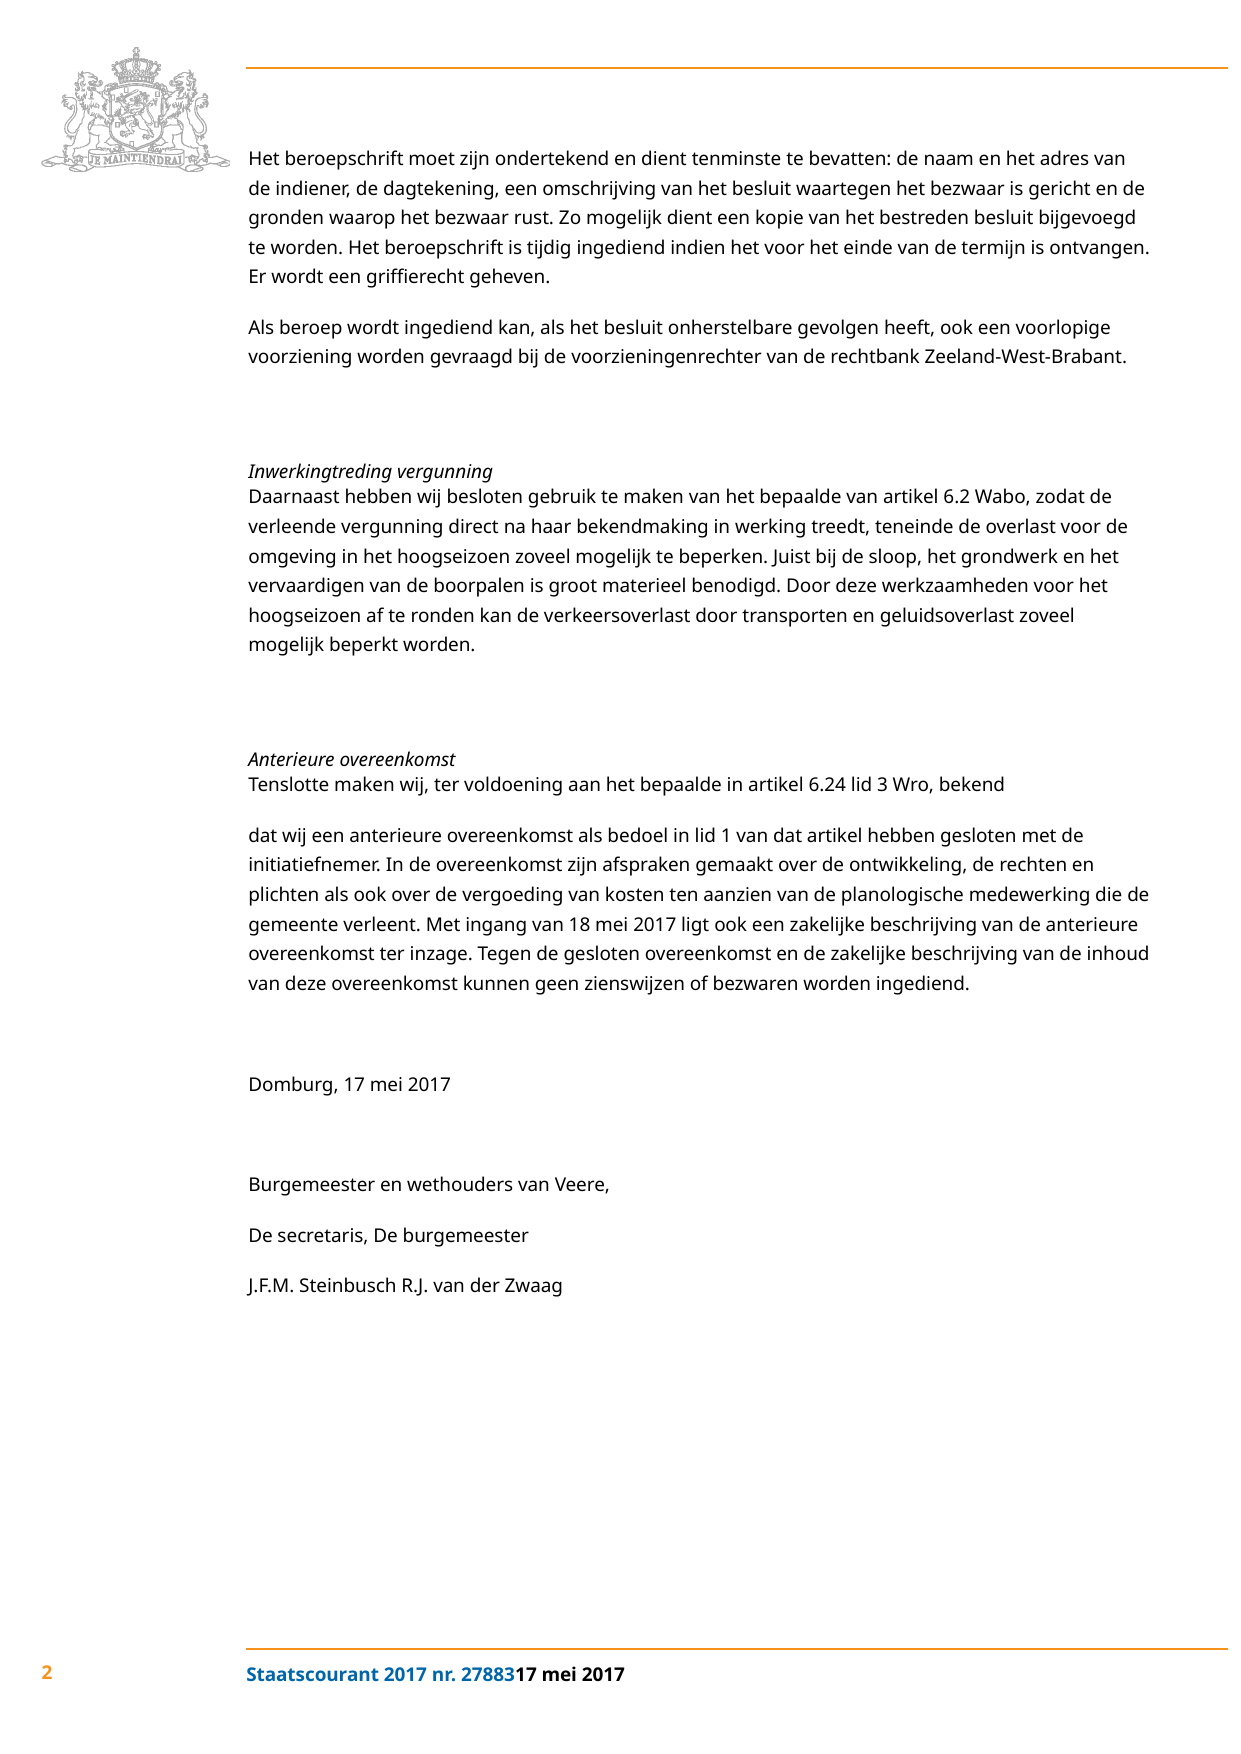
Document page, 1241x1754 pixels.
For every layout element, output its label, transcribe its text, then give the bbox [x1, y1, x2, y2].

text Anterieure overeenkomst [248, 746, 1152, 772]
text De secretaris, De burgemeester [248, 1222, 1152, 1248]
text J.F.M. Steinbusch R.J. van der Zwaag [248, 1272, 1152, 1298]
text Als beroep wordt ingediend kan, als het besluit onherstelbare gevolgen heeft, ook een voorlopige voorziening worden gevraagd bij de voorzieningenrechter van de rechtbank Zeeland-West-Brabant. [248, 314, 1152, 369]
text Tenslotte maken wij, ter voldoening aan het bepaalde in artikel 6.24 lid 3 Wro, bekend [248, 772, 1152, 797]
text Daarnaast hebben wij besloten gebruik te maken van het bepaalde van artikel 6.2 Wabo, zodat de verleende vergunning direct na haar bekendmaking in werking treedt, teneinde de overlast voor de omgeving in het hoogseizoen zoveel mogelijk te beperken. Juist bij de sloop, het grondwerk en het vervaardigen van de boorpalen is groot materieel benodigd. Door deze werkzaamheden voor het hoogseizoen af te ronden kan de verkeersoverlast door transporten en geluidsoverlast zoveel mogelijk beperkt worden. [248, 484, 1152, 657]
text Domburg, 17 mei 2017 [248, 1071, 1152, 1097]
text Inwerkingtreding vergunning [248, 458, 1152, 484]
text Het beroepschrift moet zijn ondertekend en dient tenminste te bevatten: de naam en het adres van de indiener, de dagtekening, een omschrijving van het besluit waartegen het bezwaar is gericht en de gronden waarop het bezwaar rust. Zo mogelijk dient een kopie van het bestreden besluit bijgevoegd te worden. Het beroepschrift is tijdig ingediend indien het voor het einde van de termijn is ontvangen. Er wordt een griffierecht geheven. [248, 145, 1152, 289]
text dat wij een anterieure overeenkomst als bedoel in lid 1 van dat artikel hebben gesloten met de initiatiefnemer. In de overeenkomst zijn afspraken gemaakt over de ontwikkeling, de rechten en plichten als ook over de vergoeding van kosten ten aanzien van de planologische medewerking die de gemeente verleent. Met ingang van 18 mei 2017 ligt ook een zakelijke beschrijving van de anterieure overeenkomst ter inzage. Tegen de gesloten overeenkomst en de zakelijke beschrijving van de inhoud van deze overeenkomst kunnen geen zienswijzen of bezwaren worden ingediend. [248, 822, 1152, 996]
picture [41, 47, 231, 172]
text Burgemeester en wethouders van Veere, [248, 1172, 1152, 1197]
